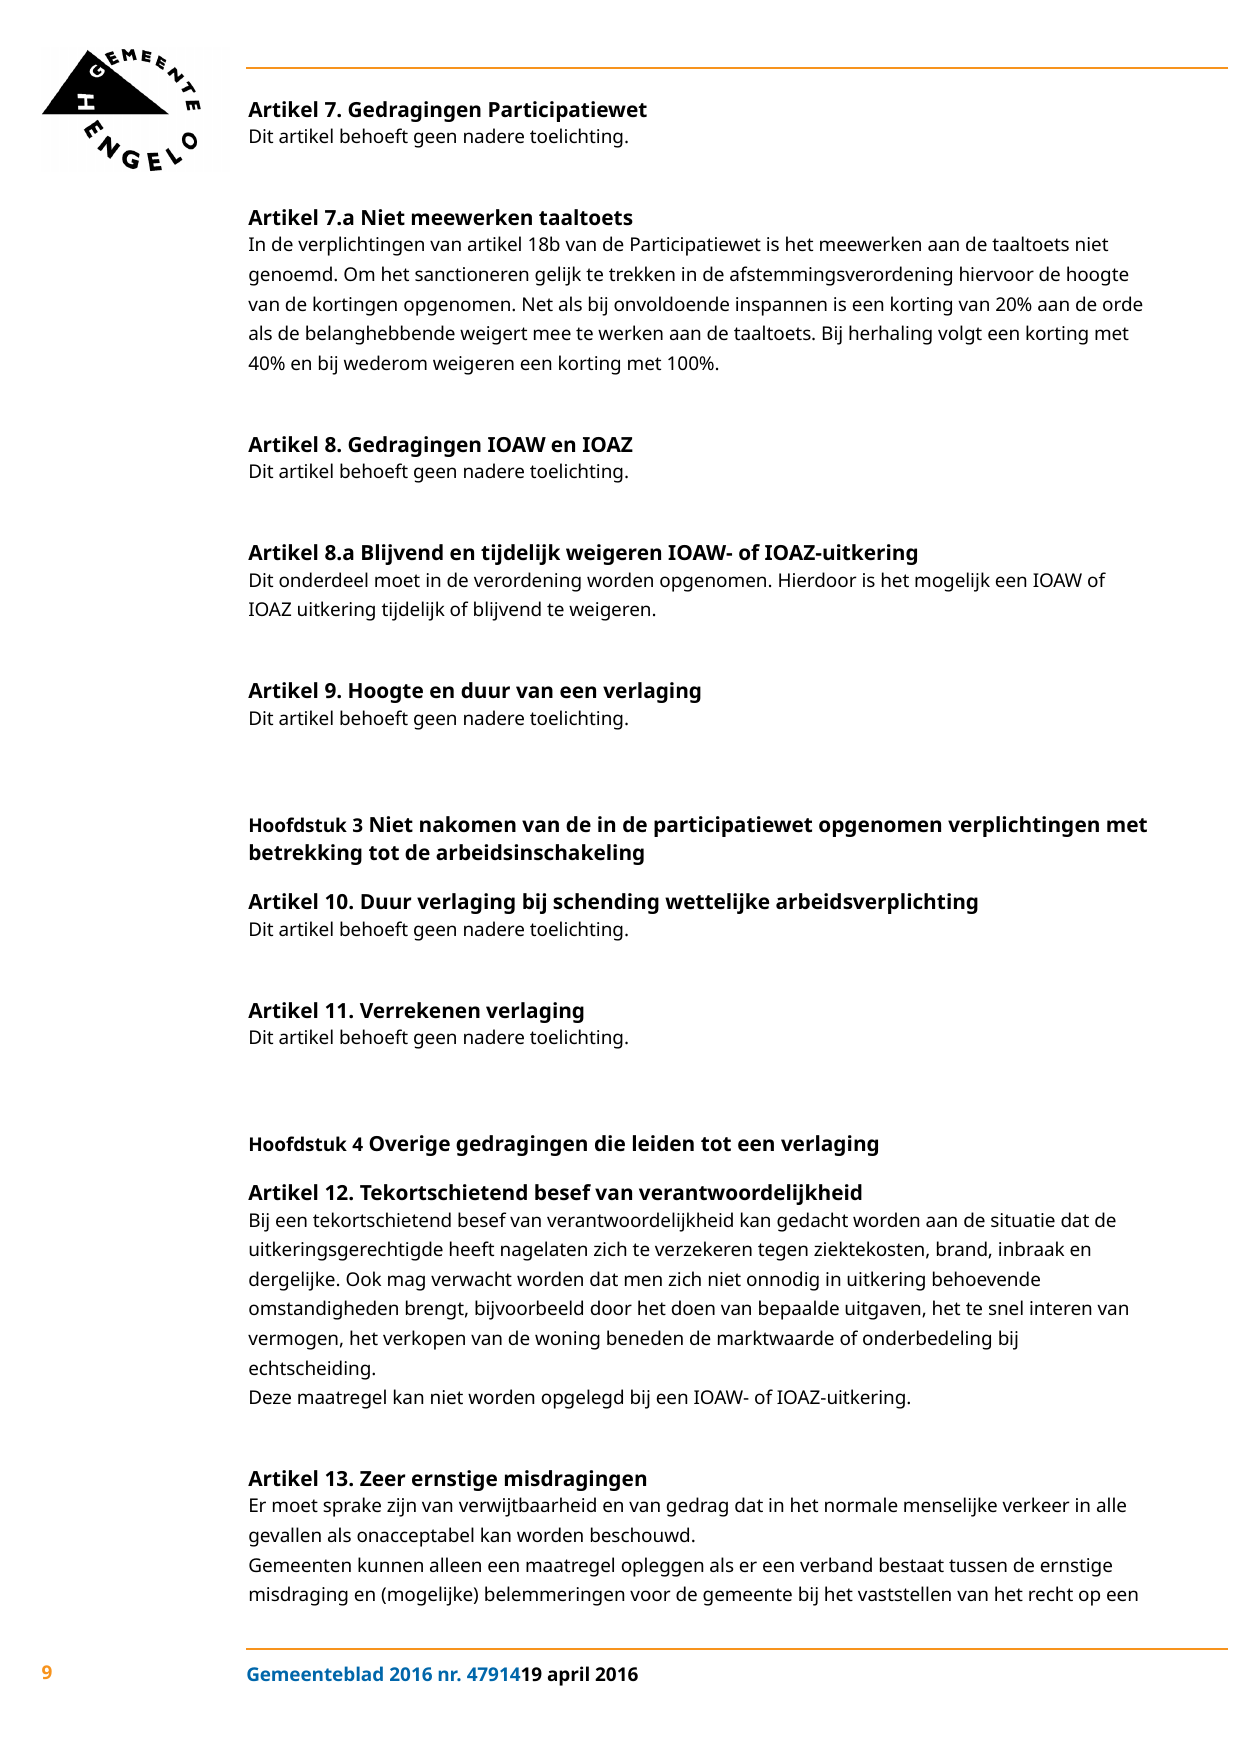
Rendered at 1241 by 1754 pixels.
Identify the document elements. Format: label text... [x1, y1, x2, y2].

text Artikel 9. Hoogte en duur van een verlaging [248, 676, 1152, 705]
text Dit artikel behoeft geen nadere toelichting. [248, 123, 1152, 149]
text Dit artikel behoeft geen nadere toelichting. [248, 705, 1152, 731]
text Artikel 13. Zeer ernstige misdragingen [248, 1464, 1152, 1493]
text Deze maatregel kan niet worden opgelegd bij een IOAW- of IOAZ-uitkering. [248, 1384, 1152, 1410]
text Bij een tekortschietend besef van verantwoordelijkheid kan gedacht worden aan de situatie dat de uitkeringsgerechtigde heeft nagelaten zich te verzekeren tegen ziektekosten, brand, inbraak en dergelijke. Ook mag verwacht worden dat men zich niet onnodig in uitkering behoevende omstandigheden brengt, bijvoorbeeld door het doen van bepaalde uitgaven, het te snel interen van vermogen, het verkopen van de woning beneden de marktwaarde of onderbedeling bij echtscheiding. [248, 1207, 1152, 1380]
text Gemeenten kunnen alleen een maatregel opleggen als er een verband bestaat tussen de ernstige misdraging en (mogelijke) belemmeringen voor de gemeente bij het vaststellen van het recht op een [248, 1552, 1152, 1607]
text Dit artikel behoeft geen nadere toelichting. [248, 1024, 1152, 1050]
text Artikel 7. Gedragingen Participatiewet [248, 95, 1152, 123]
text Artikel 8.a Blijvend en tijdelijk weigeren IOAW- of IOAZ-uitkering [248, 538, 1152, 567]
text Hoofdstuk 3 Niet nakomen van de in de participatiewet opgenomen verplichtingen met betrekking tot de arbeidsinschakeling [248, 810, 1152, 867]
text Artikel 10. Duur verlaging bij schending wettelijke arbeidsverplichting [248, 887, 1152, 916]
picture [41, 47, 231, 172]
text Hoofdstuk 4 Overige gedragingen die leiden tot een verlaging [248, 1129, 1152, 1157]
text Artikel 8. Gedragingen IOAW en IOAZ [248, 430, 1152, 458]
text Dit artikel behoeft geen nadere toelichting. [248, 458, 1152, 484]
text Artikel 11. Verrekenen verlaging [248, 996, 1152, 1024]
text Artikel 7.a Niet meewerken taaltoets [248, 203, 1152, 232]
text Er moet sprake zijn van verwijtbaarheid en van gedrag dat in het normale menselijke verkeer in alle gevallen als onacceptabel kan worden beschouwd. [248, 1493, 1152, 1548]
text In de verplichtingen van artikel 18b van de Participatiewet is het meewerken aan de taaltoets niet genoemd. Om het sanctioneren gelijk te trekken in de afstemmingsverordening hiervoor de hoogte van de kortingen opgenomen. Net als bij onvoldoende inspannen is een korting van 20% aan de orde als de belanghebbende weigert mee te werken aan de taaltoets. Bij herhaling volgt een korting met 40% en bij wederom weigeren een korting met 100%. [248, 232, 1152, 376]
text Dit onderdeel moet in de verordening worden opgenomen. Hierdoor is het mogelijk een IOAW of IOAZ uitkering tijdelijk of blijvend te weigeren. [248, 567, 1152, 622]
text Artikel 12. Tekortschietend besef van verantwoordelijkheid [248, 1178, 1152, 1207]
text Dit artikel behoeft geen nadere toelichting. [248, 916, 1152, 942]
